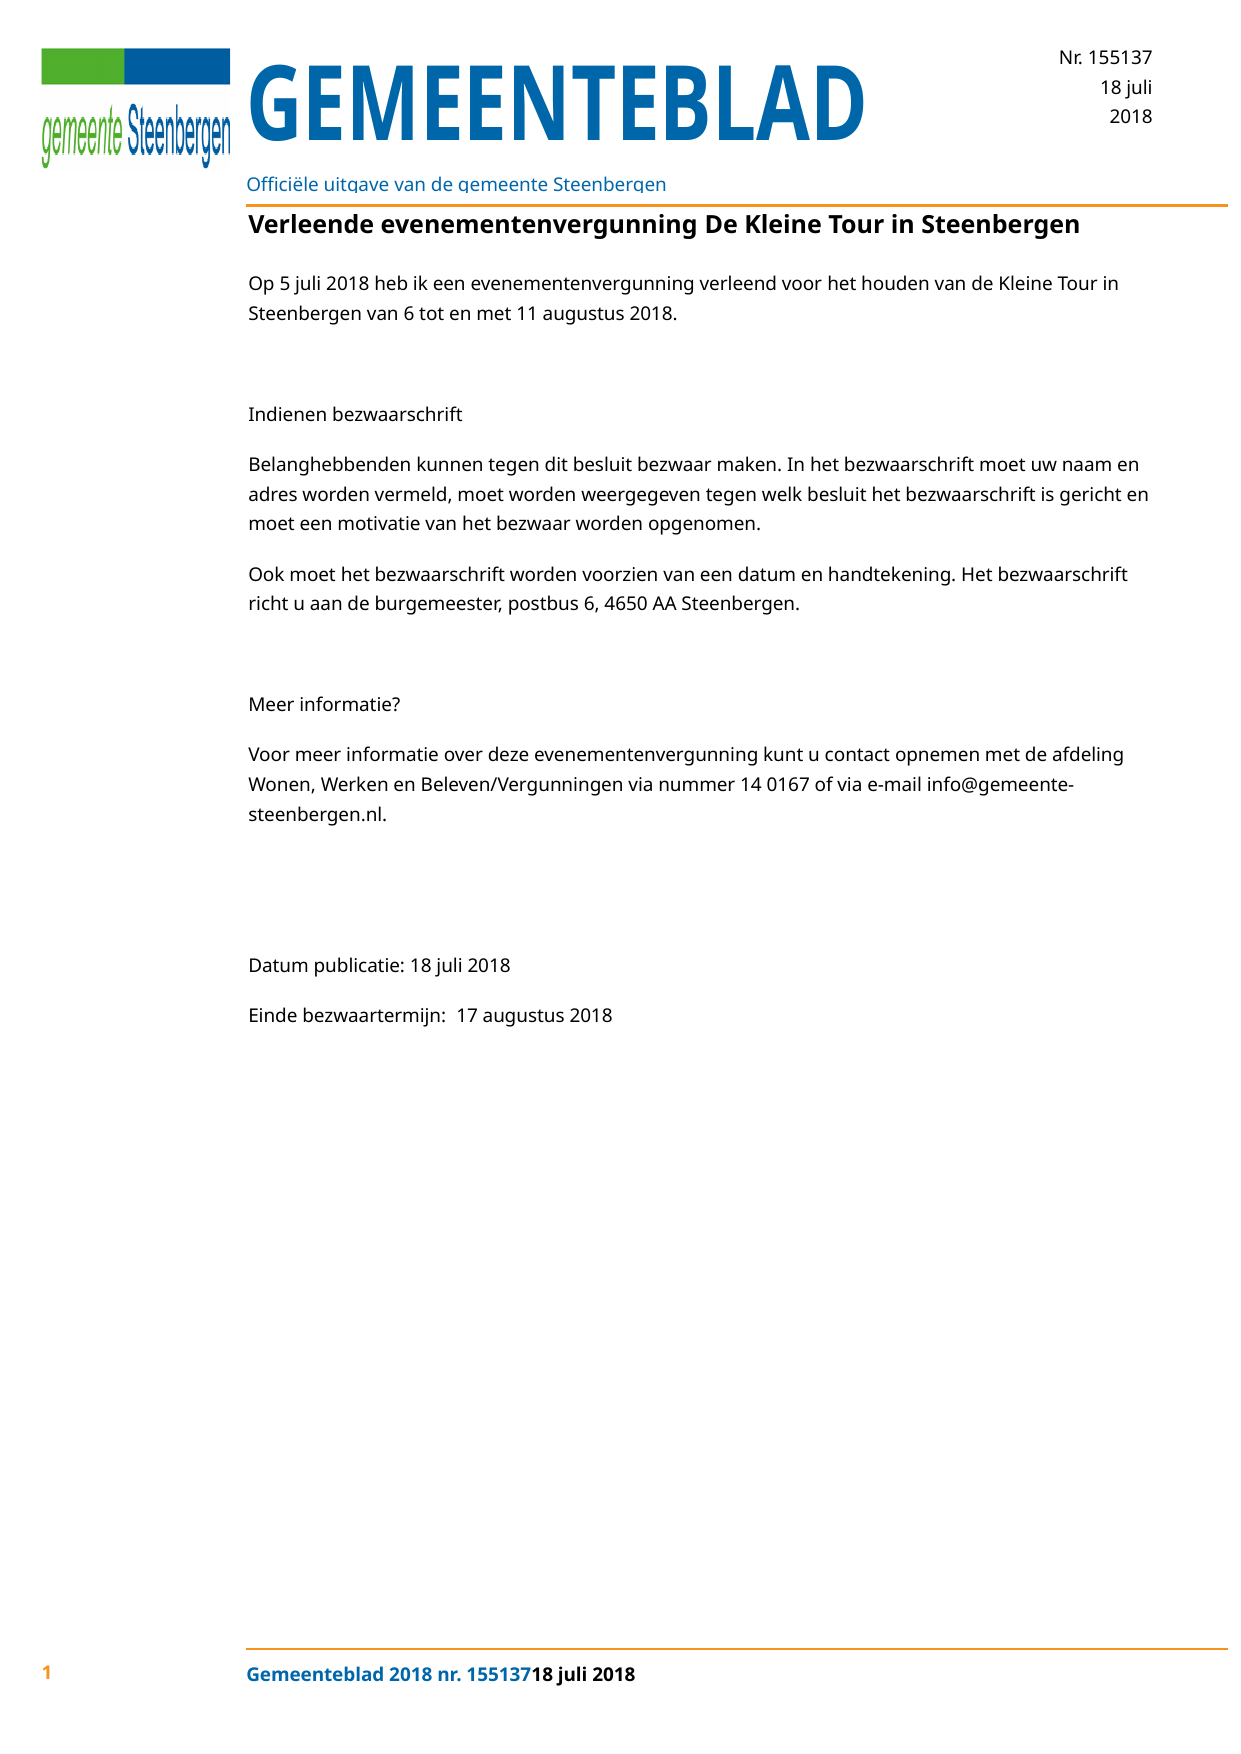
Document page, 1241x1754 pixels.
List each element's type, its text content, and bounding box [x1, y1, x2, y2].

text Einde bezwaartermijn: 17 augustus 2018 [248, 1002, 1152, 1028]
text Datum publicatie: 18 juli 2018 [248, 952, 1152, 978]
text Op 5 juli 2018 heb ik een evenementenvergunning verleend voor het houden van de Kleine Tour in Steenbergen van 6 tot en met 11 augustus 2018. [248, 270, 1152, 326]
text Meer informatie? [248, 691, 1152, 717]
picture [41, 47, 231, 172]
text Voor meer informatie over deze evenementenvergunning kunt u contact opnemen met de afdeling Wonen, Werken en Beleven/Vergunningen via nummer 14 0167 of via e-mail info@gemeente-steenbergen.nl. [248, 742, 1152, 826]
text Belanghebbenden kunnen tegen dit besluit bezwaar maken. In het bezwaarschrift moet uw naam en adres worden vermeld, moet worden weergegeven tegen welk besluit het bezwaarschrift is gericht en moet een motivatie van het bezwaar worden opgenomen. [248, 451, 1152, 536]
text ­ [248, 851, 1152, 877]
text Ook moet het bezwaarschrift worden voorzien van een datum en handtekening. Het bezwaarschrift richt u aan de burgemeester, postbus 6, 4650 AA Steenbergen. [248, 561, 1152, 616]
text Indienen bezwaarschrift [248, 401, 1152, 426]
text Verleende evenementenvergunning De Kleine Tour in Steenbergen [248, 207, 1152, 241]
